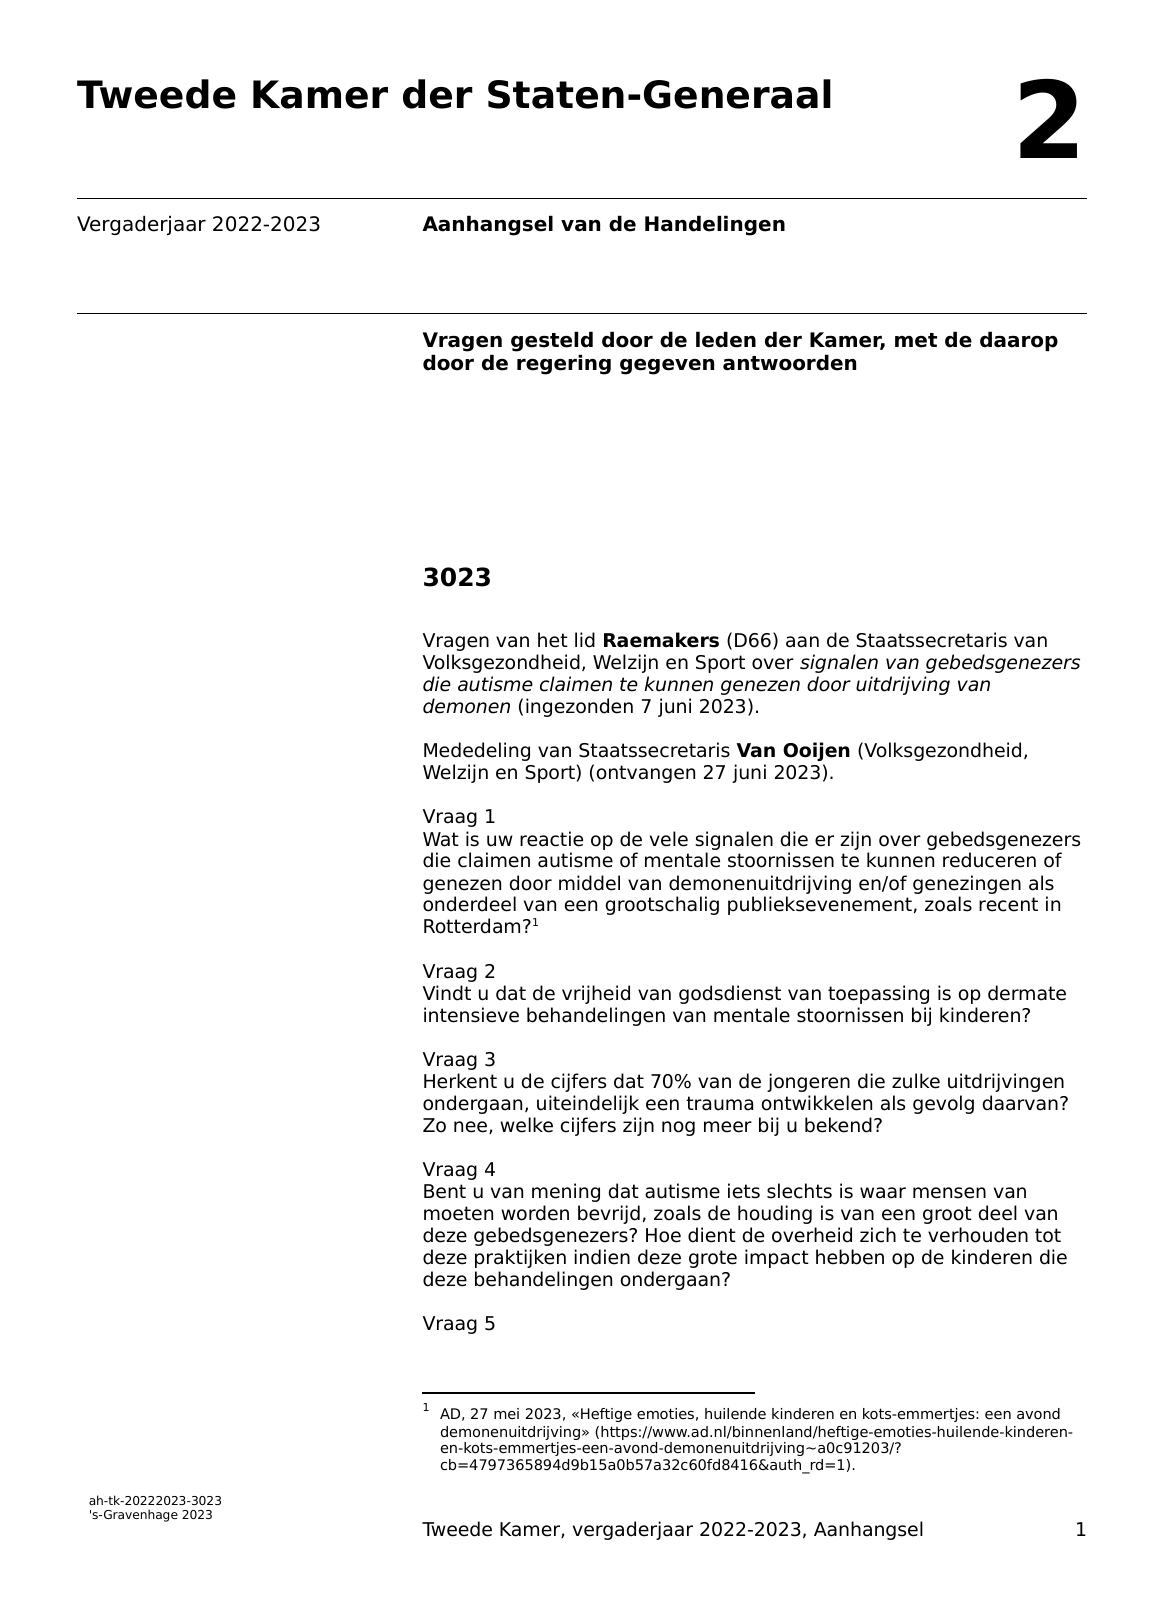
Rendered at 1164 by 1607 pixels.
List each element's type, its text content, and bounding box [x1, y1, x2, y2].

table_header 2 [886, 59, 1087, 198]
text Vragen van het lid Raemakers (D66) aan de Staatssecretaris van Volksgezondheid, Welzijn en Sport over signalen van gebedsgenezers die autisme claimen te kunnen genezen door uitdrijving van demonen (ingezonden 7 juni 2023). [422, 630, 1087, 718]
text Vraag 1 [422, 806, 1087, 828]
table_cell Aanhangsel van de Handelingen [422, 199, 1087, 313]
table_cell [77, 314, 422, 375]
text Vraag 3 [422, 1049, 1087, 1071]
text 3023 [422, 563, 1087, 592]
table_cell Vergaderjaar 2022-2023 [77, 199, 422, 313]
table_cell Vragen gesteld door de leden der Kamer, met de daarop door de regering gegeven antwoorden [422, 314, 1087, 375]
text Mededeling van Staatssecretaris Van Ooijen (Volksgezondheid, Welzijn en Sport) (ontvangen 27 juni 2023). [422, 740, 1087, 784]
text Vraag 5 [422, 1313, 1087, 1335]
table_header Tweede Kamer der Staten-Generaal [77, 59, 886, 198]
text Vraag 2 [422, 961, 1087, 982]
text AD, 27 mei 2023, «Heftige emoties, huilende kinderen en kots-emmertjes: een avond demonenuitdrijving» (https://www.ad.nl/binnenland/heftige-emoties-huilende-kinderen-en-kots-emmertjes-een-avond-demonenuitdrijving~a0c91203/?cb=4797365894d9b15a0b57a32c60fd8416&auth_rd=1). [422, 1402, 1087, 1474]
text Vindt u dat de vrijheid van godsdienst van toepassing is op dermate intensieve behandelingen van mentale stoornissen bij kinderen? [422, 982, 1087, 1026]
text ah-tk-20222023-3023 [88, 1494, 323, 1508]
text 's-Gravenhage 2023 [88, 1508, 323, 1522]
text Herkent u de cijfers dat 70% van de jongeren die zulke uitdrijvingen ondergaan, uiteindelijk een trauma ontwikkelen als gevolg daarvan? Zo nee, welke cijfers zijn nog meer bij u bekend? [422, 1071, 1087, 1137]
text Wat is uw reactie op de vele signalen die er zijn over gebedsgenezers die claimen autisme of mentale stoornissen te kunnen reduceren of genezen door middel van demonenuitdrijving en/of genezingen als onderdeel van een grootschalig publieksevenement, zoals recent in Rotterdam? [422, 828, 1087, 938]
text Bent u van mening dat autisme iets slechts is waar mensen van moeten worden bevrijd, zoals de houding is van een groot deel van deze gebedsgenezers? Hoe dient de overheid zich te verhouden tot deze praktijken indien deze grote impact hebben op de kinderen die deze behandelingen ondergaan? [422, 1181, 1087, 1291]
text Vraag 4 [422, 1159, 1087, 1181]
